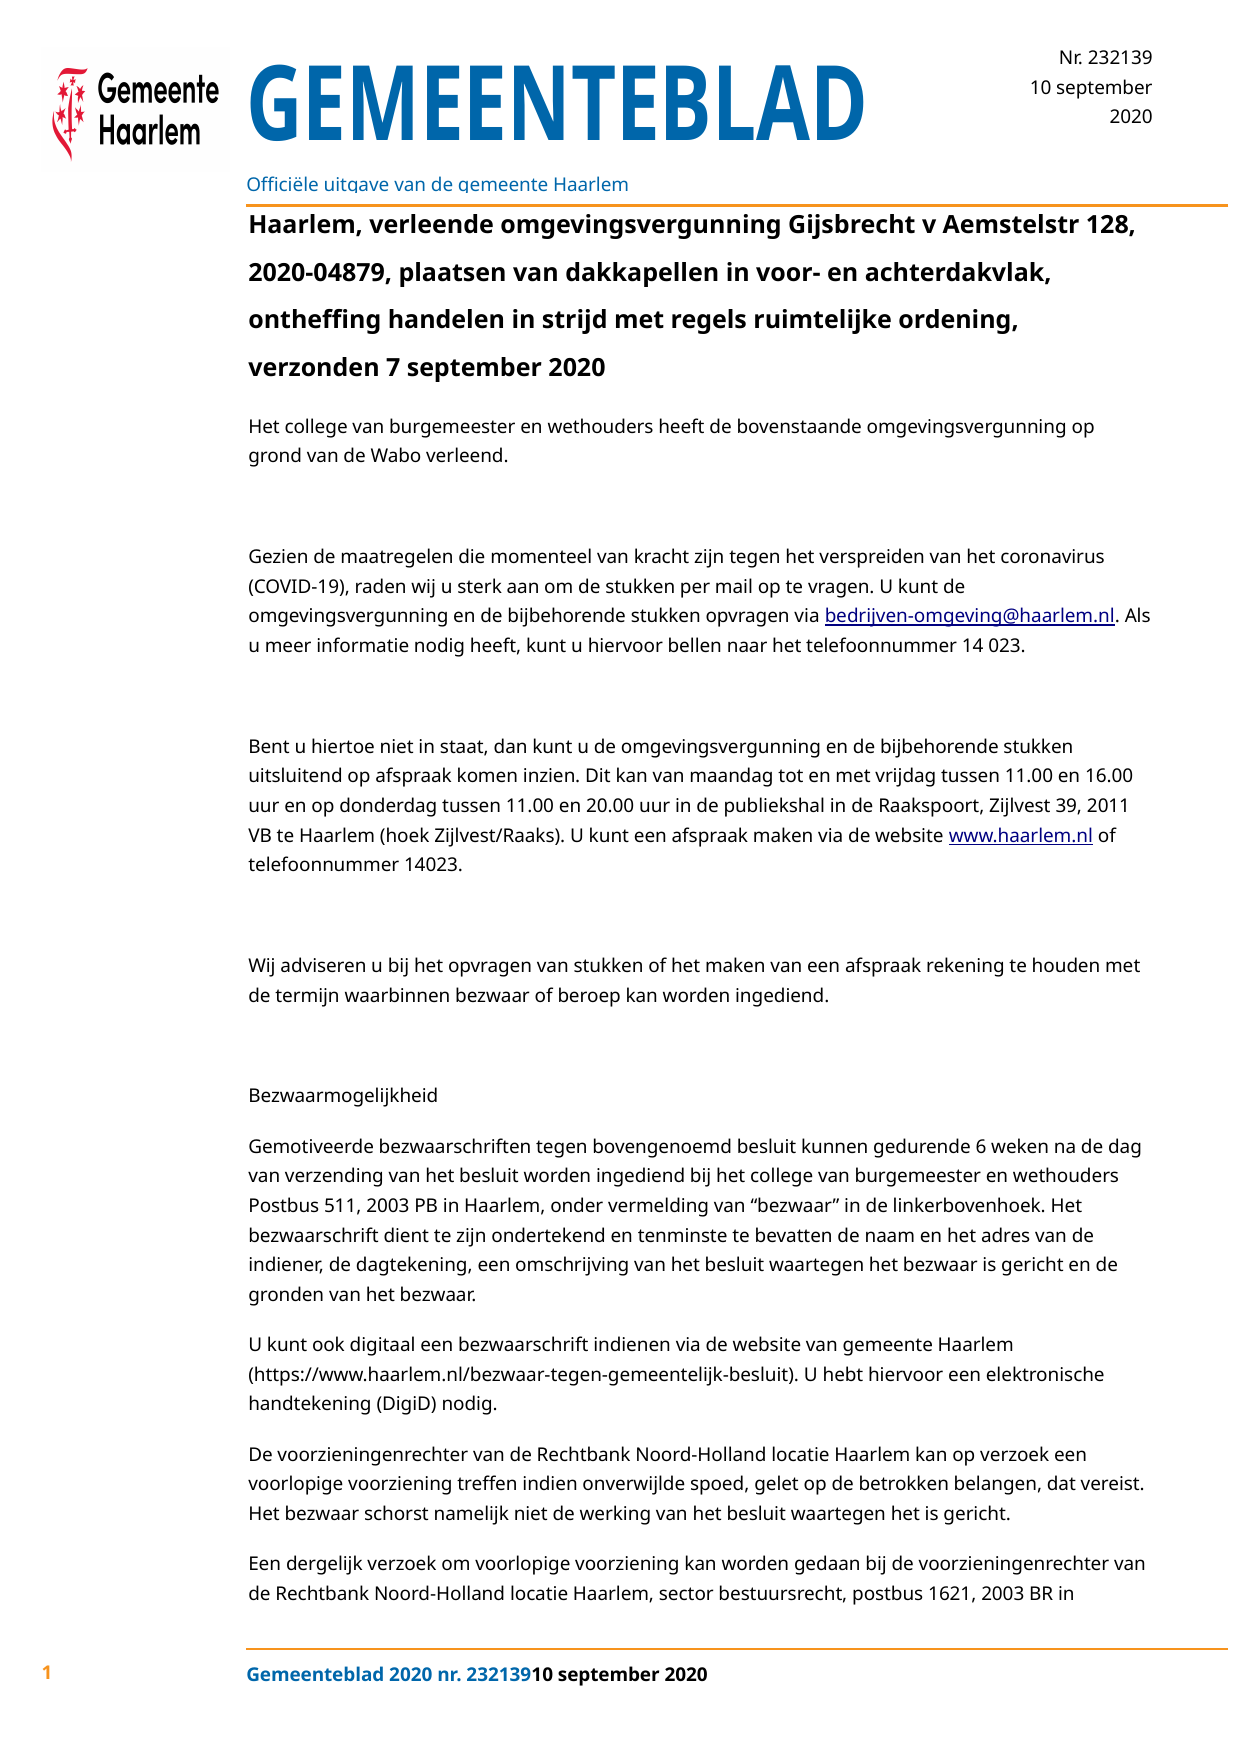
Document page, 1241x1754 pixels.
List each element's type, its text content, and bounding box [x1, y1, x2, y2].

text Bezwaarmogelijkheid [248, 1083, 1152, 1108]
text Het college van burgemeester en wethouders heeft de bovenstaande omgevingsvergunning op grond van de Wabo verleend. [248, 413, 1152, 468]
text Gemotiveerde bezwaarschriften tegen bovengenoemd besluit kunnen gedurende 6 weken na de dag van verzending van het besluit worden ingediend bij het college van burgemeester en wethouders Postbus 511, 2003 PB in Haarlem, onder vermelding van “bezwaar” in de linkerbovenhoek. Het bezwaarschrift dient te zijn ondertekend en tenminste te bevatten de naam en het adres van de indiener, de dagtekening, een omschrijving van het besluit waartegen het bezwaar is gericht en de gronden van het bezwaar. [248, 1133, 1152, 1307]
text De voorzieningenrechter van de Rechtbank Noord-Holland locatie Haarlem kan op verzoek een voorlopige voorziening treffen indien onverwijlde spoed, gelet op de betrokken belangen, dat vereist. Het bezwaar schorst namelijk niet de werking van het besluit waartegen het is gericht. [248, 1441, 1152, 1526]
text Gezien de maatregelen die momenteel van kracht zijn tegen het verspreiden van het coronavirus (COVID-19), raden wij u sterk aan om de stukken per mail op te vragen. U kunt de omgevingsvergunning en de bijbehorende stukken opvragen via bedrijven-omgeving@haarlem.nl. Als u meer informatie nodig heeft, kunt u hiervoor bellen naar het telefoonnummer 14 023. [248, 543, 1152, 658]
text Wij adviseren u bij het opvragen van stukken of het maken van een afspraak rekening te houden met de termijn waarbinnen bezwaar of beroep kan worden ingediend. [248, 952, 1152, 1008]
text Een dergelijk verzoek om voorlopige voorziening kan worden gedaan bij de voorzieningenrechter van de Rechtbank Noord-Holland locatie Haarlem, sector bestuursrecht, postbus 1621, 2003 BR in [248, 1551, 1152, 1606]
picture [41, 47, 231, 172]
text U kunt ook digitaal een bezwaarschrift indienen via de website van gemeente Haarlem (https://www.haarlem.nl/bezwaar-tegen-gemeentelijk-besluit). U hebt hiervoor een elektronische handtekening (DigiD) nodig. [248, 1331, 1152, 1416]
text Haarlem, verleende omgevingsvergunning Gijsbrecht v Aemstelstr 128, 2020-04879, plaatsen van dakkapellen in voor- en achterdakvlak, ontheffing handelen in strijd met regels ruimtelijke ordening, verzonden 7 september 2020 [248, 207, 1152, 384]
text Bent u hiertoe niet in staat, dan kunt u de omgevingsvergunning en de bijbehorende stukken uitsluitend op afspraak komen inzien. Dit kan van maandag tot en met vrijdag tussen 11.00 en 16.00 uur en op donderdag tussen 11.00 en 20.00 uur in de publiekshal in de Raakspoort, Zijlvest 39, 2011 VB te Haarlem (hoek Zijlvest/Raaks). U kunt een afspraak maken via de website www.haarlem.nl of telefoonnummer 14023. [248, 733, 1152, 877]
